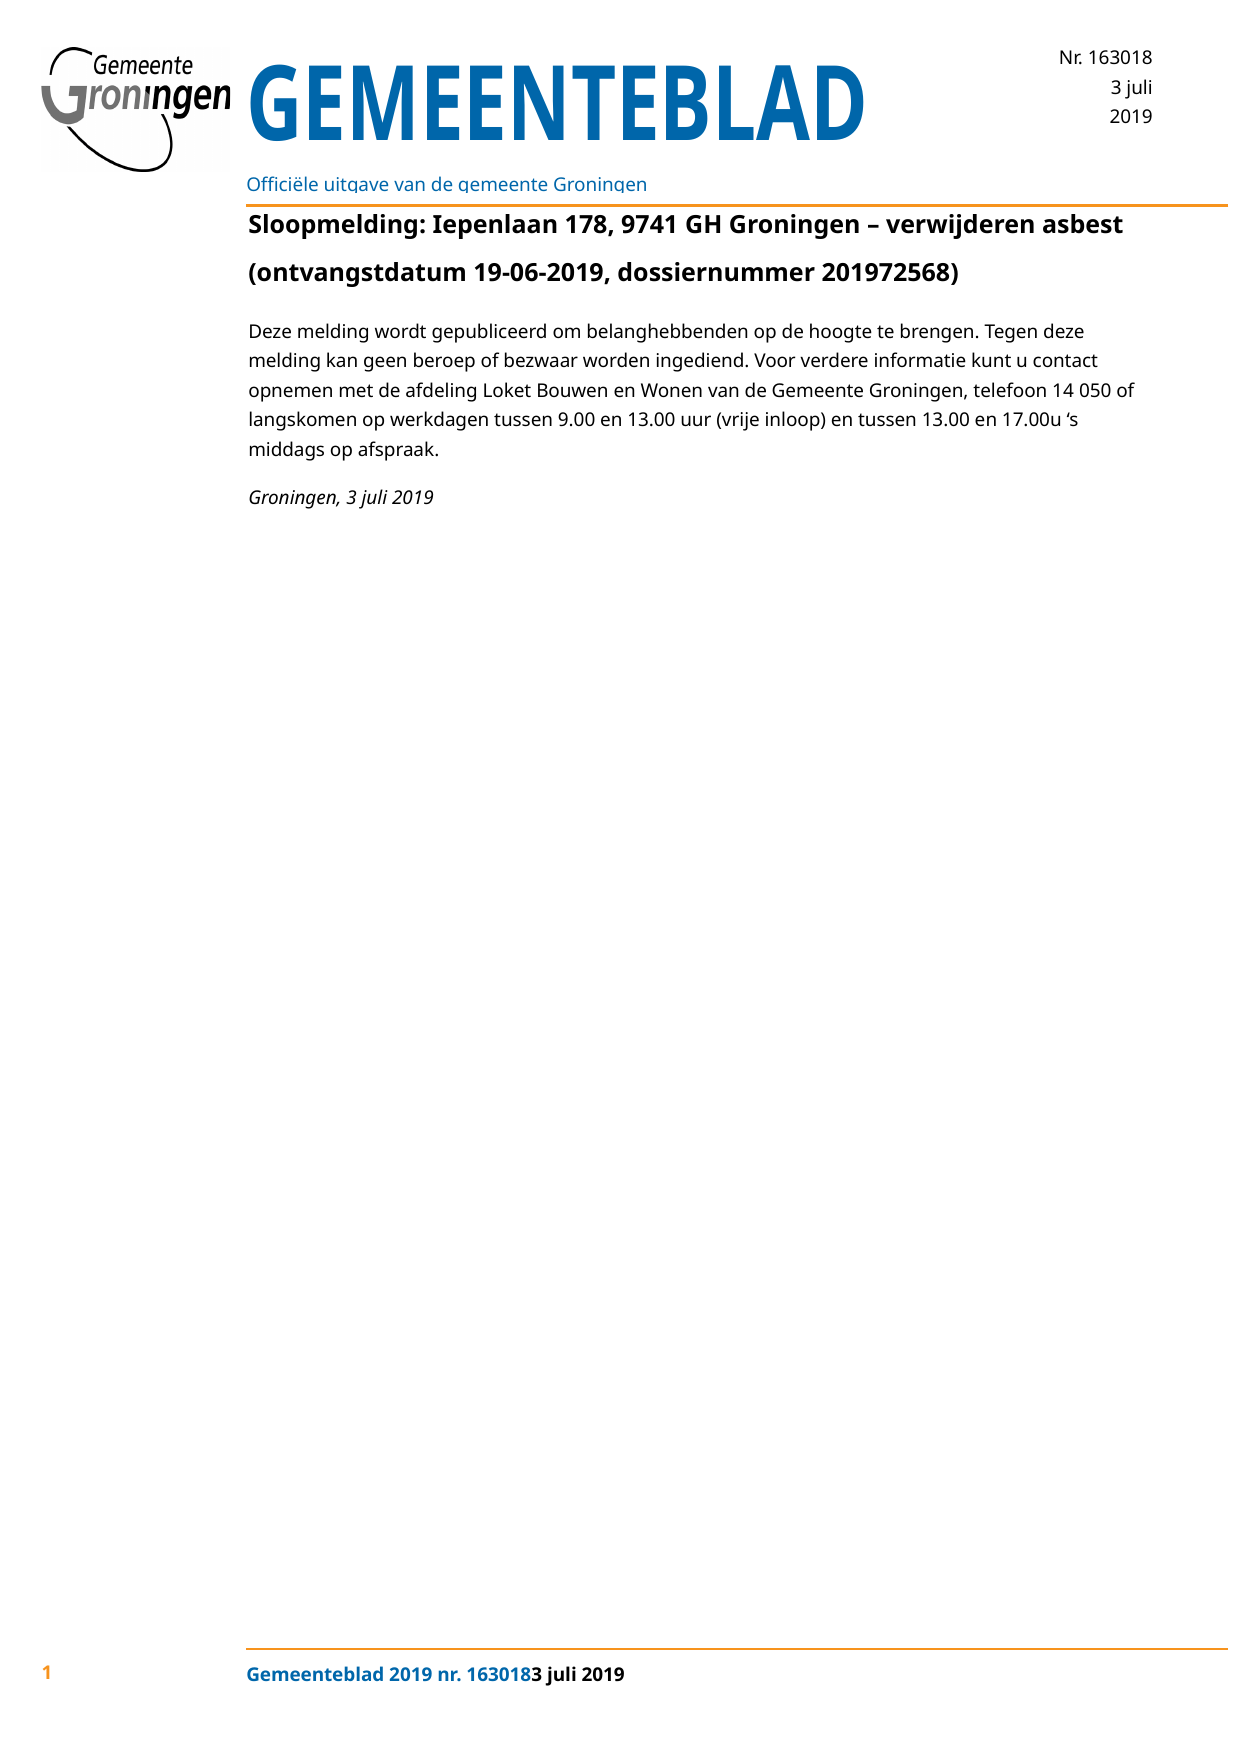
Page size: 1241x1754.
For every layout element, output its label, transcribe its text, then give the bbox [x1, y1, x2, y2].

picture [41, 47, 231, 172]
text Groningen, 3 juli 2019 [248, 484, 1152, 510]
text Deze melding wordt gepubliceerd om belanghebbenden op de hoogte te brengen. Tegen deze melding kan geen beroep of bezwaar worden ingediend. Voor verdere informatie kunt u contact opnemen met de afdeling Loket Bouwen en Wonen van de Gemeente Groningen, telefoon 14 050 of langskomen op werkdagen tussen 9.00 en 13.00 uur (vrije inloop) en tussen 13.00 en 17.00u ‘s middags op afspraak. [248, 318, 1152, 462]
text Sloopmelding: Iepenlaan 178, 9741 GH Groningen – verwijderen asbest (ontvangstdatum 19-06-2019, dossiernummer 201972568) [248, 207, 1152, 288]
